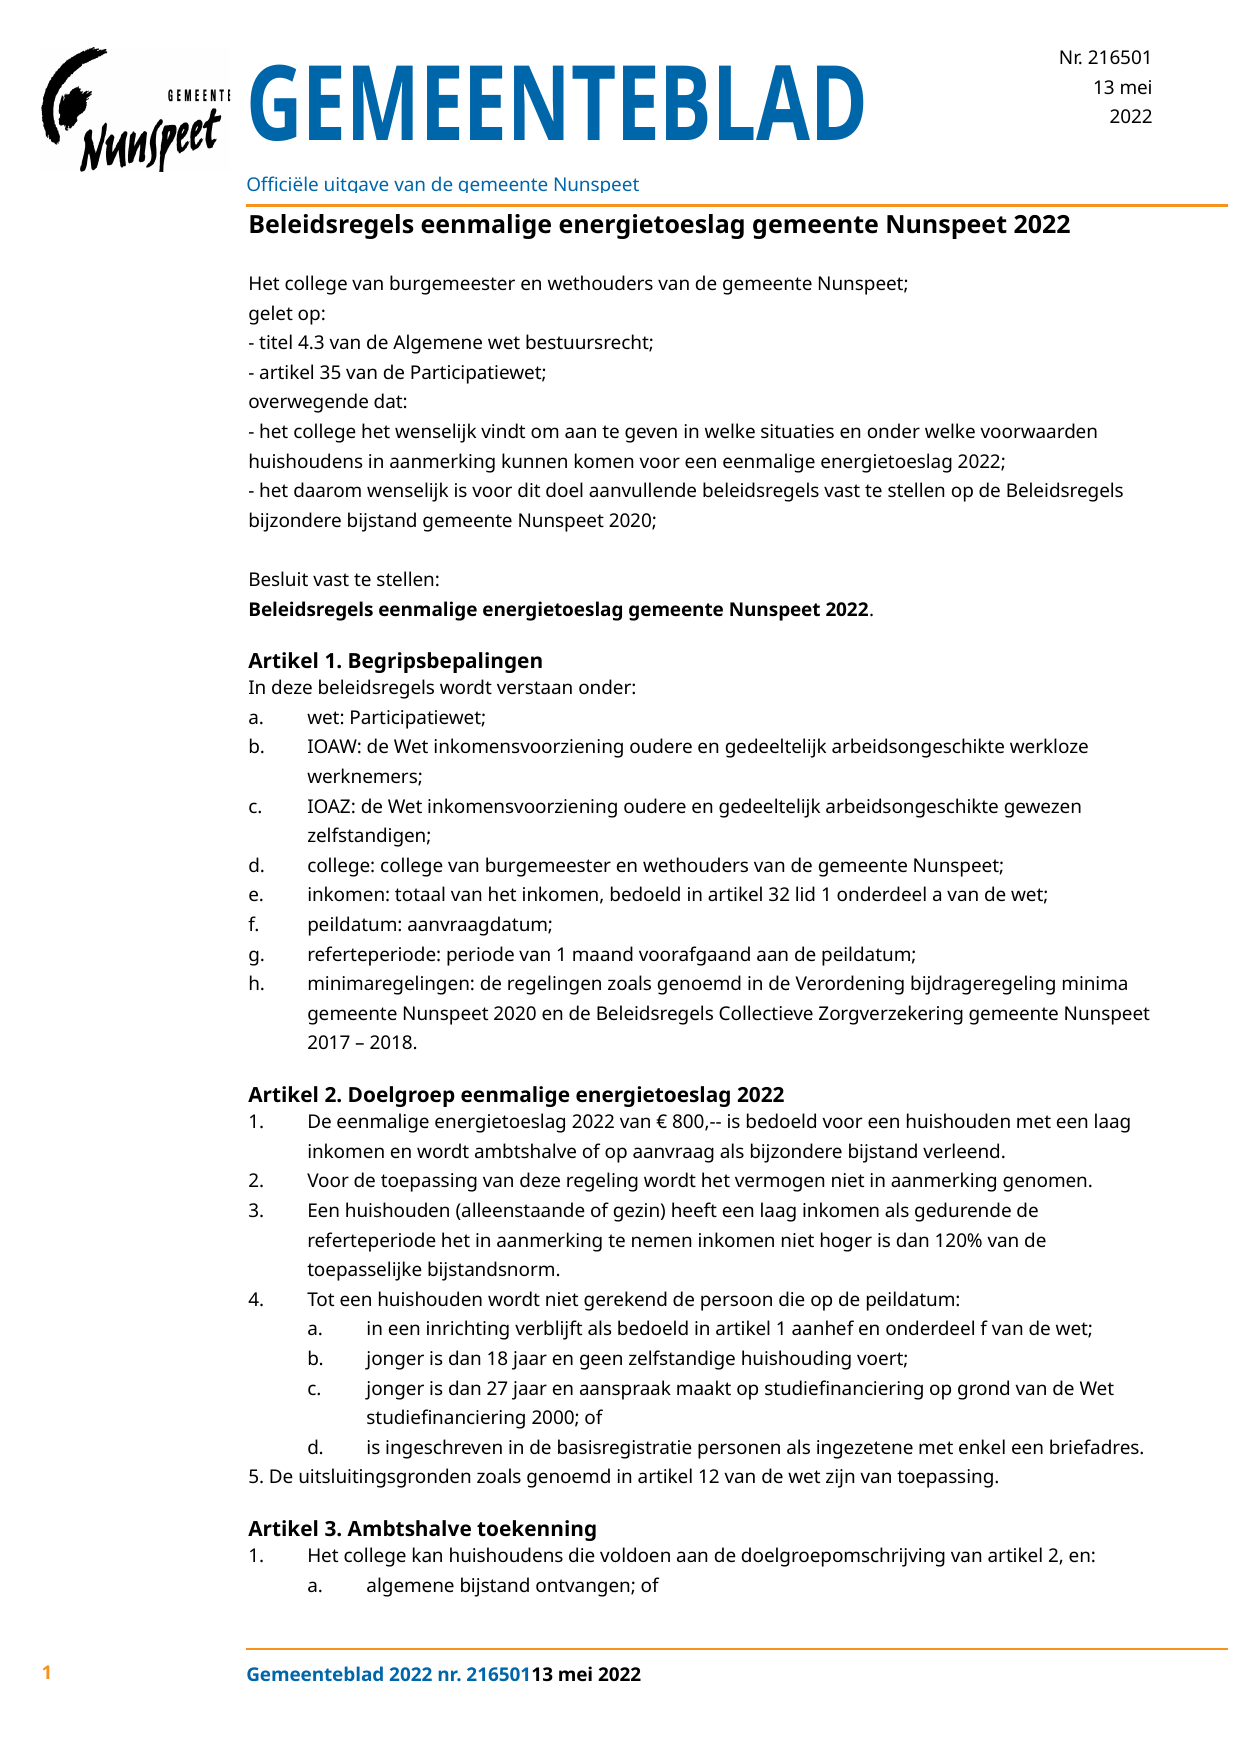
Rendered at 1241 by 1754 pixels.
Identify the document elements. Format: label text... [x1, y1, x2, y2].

text overwegende dat: [248, 389, 1152, 414]
list algemene bijstand ontvangen; of [307, 1572, 1152, 1598]
list is ingeschreven in de basisregistratie personen als ingezetene met enkel een briefadres. [307, 1434, 1152, 1459]
text gelet op: [248, 300, 1152, 326]
text - het college het wenselijk vindt om aan te geven in welke situaties en onder welke voorwaarden [248, 418, 1152, 444]
list Tot een huishouden wordt niet gerekend de persoon die op de peildatum: [248, 1286, 1152, 1312]
text Artikel 3. Ambtshalve toekenning [248, 1514, 1152, 1542]
list Het college kan huishoudens die voldoen aan de doelgroepomschrijving van artikel 2, en: [248, 1542, 1152, 1568]
text Het college van burgemeester en wethouders van de gemeente Nunspeet; [248, 270, 1152, 296]
text Artikel 2. Doelgroep eenmalige energietoeslag 2022 [248, 1080, 1152, 1108]
list Een huishouden (alleenstaande of gezin) heeft een laag inkomen als gedurende de referteperiode het in aanmerking te nemen inkomen niet hoger is dan 120% van de toepasselijke bijstandsnorm. [248, 1197, 1152, 1282]
list IOAW: de Wet inkomensvoorziening oudere en gedeeltelijk arbeidsongeschikte werkloze werknemers; [248, 734, 1152, 789]
picture [41, 47, 231, 172]
list jonger is dan 27 jaar en aanspraak maakt op studiefinanciering op grond van de Wet studiefinanciering 2000; of [307, 1375, 1152, 1430]
list jonger is dan 18 jaar en geen zelfstandige huishouding voert; [307, 1345, 1152, 1371]
list peildatum: aanvraagdatum; [248, 911, 1152, 937]
list minimaregelingen: de regelingen zoals genoemd in de Verordening bijdrageregeling minima [248, 970, 1152, 996]
text Beleidsregels eenmalige energietoeslag gemeente Nunspeet 2022 [248, 207, 1152, 241]
text huishoudens in aanmerking kunnen komen voor een eenmalige energietoeslag 2022; [248, 448, 1152, 473]
list wet: Participatiewet; [248, 704, 1152, 730]
text In deze beleidsregels wordt verstaan onder: [248, 674, 1152, 700]
list college: college van burgemeester en wethouders van de gemeente Nunspeet; [248, 852, 1152, 878]
list referteperiode: periode van 1 maand voorafgaand aan de peildatum; [248, 941, 1152, 967]
text Artikel 1. Begripsbepalingen [248, 646, 1152, 674]
text Beleidsregels eenmalige energietoeslag gemeente Nunspeet 2022. [248, 596, 1152, 621]
list inkomen: totaal van het inkomen, bedoeld in artikel 32 lid 1 onderdeel a van de wet; [248, 882, 1152, 907]
list Voor de toepassing van deze regeling wordt het vermogen niet in aanmerking genomen. [248, 1168, 1152, 1193]
list in een inrichting verblijft als bedoeld in artikel 1 aanhef en onderdeel f van de wet; [307, 1316, 1152, 1341]
text - artikel 35 van de Participatiewet; [248, 359, 1152, 385]
list inkomen en wordt ambtshalve of op aanvraag als bijzondere bijstand verleend. [248, 1138, 1152, 1164]
text Besluit vast te stellen: [248, 566, 1152, 592]
text - titel 4.3 van de Algemene wet bestuursrecht; [248, 329, 1152, 355]
text 5. De uitsluitingsgronden zoals genoemd in artikel 12 van de wet zijn van toepassing. [248, 1463, 1152, 1489]
list gemeente Nunspeet 2020 en de Beleidsregels Collectieve Zorgverzekering gemeente Nunspeet 2017 – 2018. [248, 1000, 1152, 1055]
list IOAZ: de Wet inkomensvoorziening oudere en gedeeltelijk arbeidsongeschikte gewezen zelfstandigen; [248, 793, 1152, 848]
text - het daarom wenselijk is voor dit doel aanvullende beleidsregels vast te stellen op de Beleidsregels bijzondere bijstand gemeente Nunspeet 2020; [248, 477, 1152, 533]
list De eenmalige energietoeslag 2022 van € 800,-- is bedoeld voor een huishouden met een laag [248, 1108, 1152, 1134]
